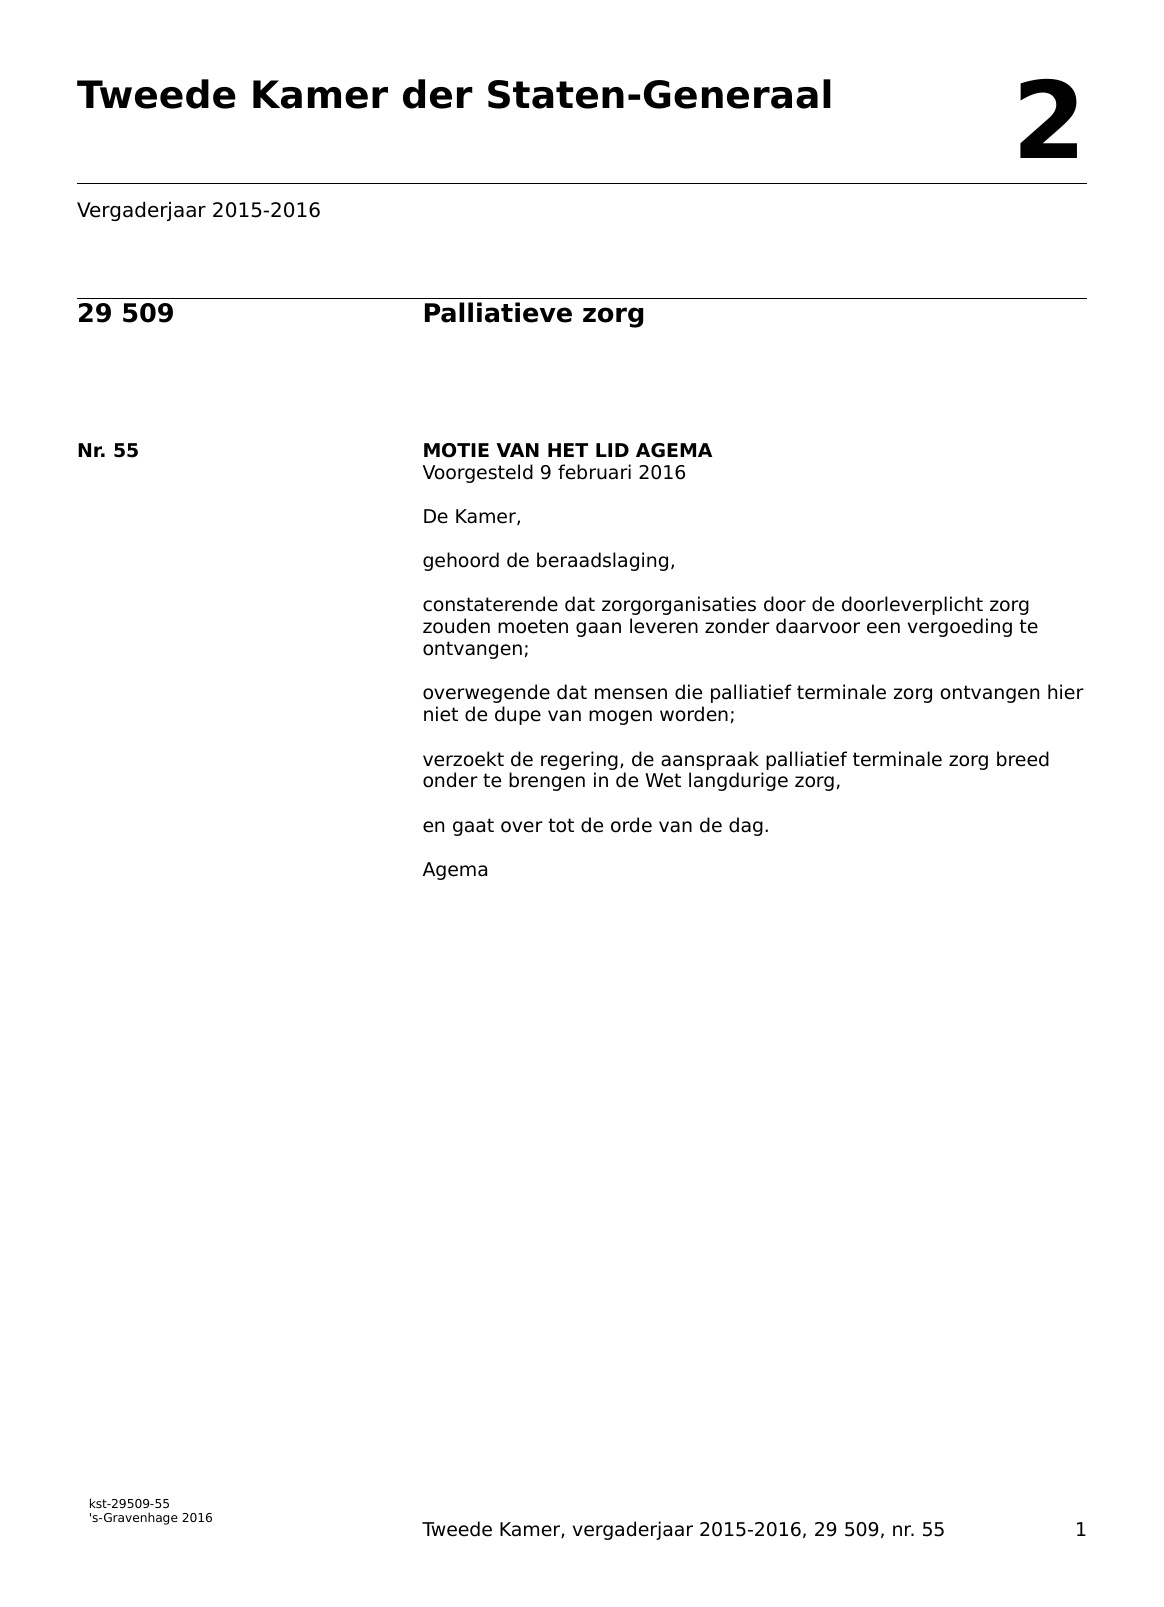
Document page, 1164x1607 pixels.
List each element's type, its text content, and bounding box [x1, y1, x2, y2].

text Agema [422, 859, 1087, 881]
subtitle 29 509 Palliatieve zorg [77, 299, 1087, 329]
table_cell Vergaderjaar 2015-2016 [77, 184, 1087, 298]
text De Kamer, [422, 506, 1087, 528]
text kst-29509-55 [88, 1497, 323, 1511]
subtitle Nr. 55 MOTIE VAN HET LID AGEMA [77, 440, 1087, 462]
text constaterende dat zorgorganisaties door de doorleverplicht zorg zouden moeten gaan leveren zonder daarvoor een vergoeding te ontvangen; [422, 594, 1087, 660]
text 's-Gravenhage 2016 [88, 1511, 323, 1525]
table_header 2 [886, 59, 1087, 183]
text Voorgesteld 9 februari 2016 [422, 462, 1087, 484]
table_header Tweede Kamer der Staten-Generaal [77, 59, 886, 183]
text gehoord de beraadslaging, [422, 550, 1087, 572]
text verzoekt de regering, de aanspraak palliatief terminale zorg breed onder te brengen in de Wet langdurige zorg, [422, 748, 1087, 792]
text overwegende dat mensen die palliatief terminale zorg ontvangen hier niet de dupe van mogen worden; [422, 682, 1087, 726]
text en gaat over tot de orde van de dag. [422, 814, 1087, 837]
